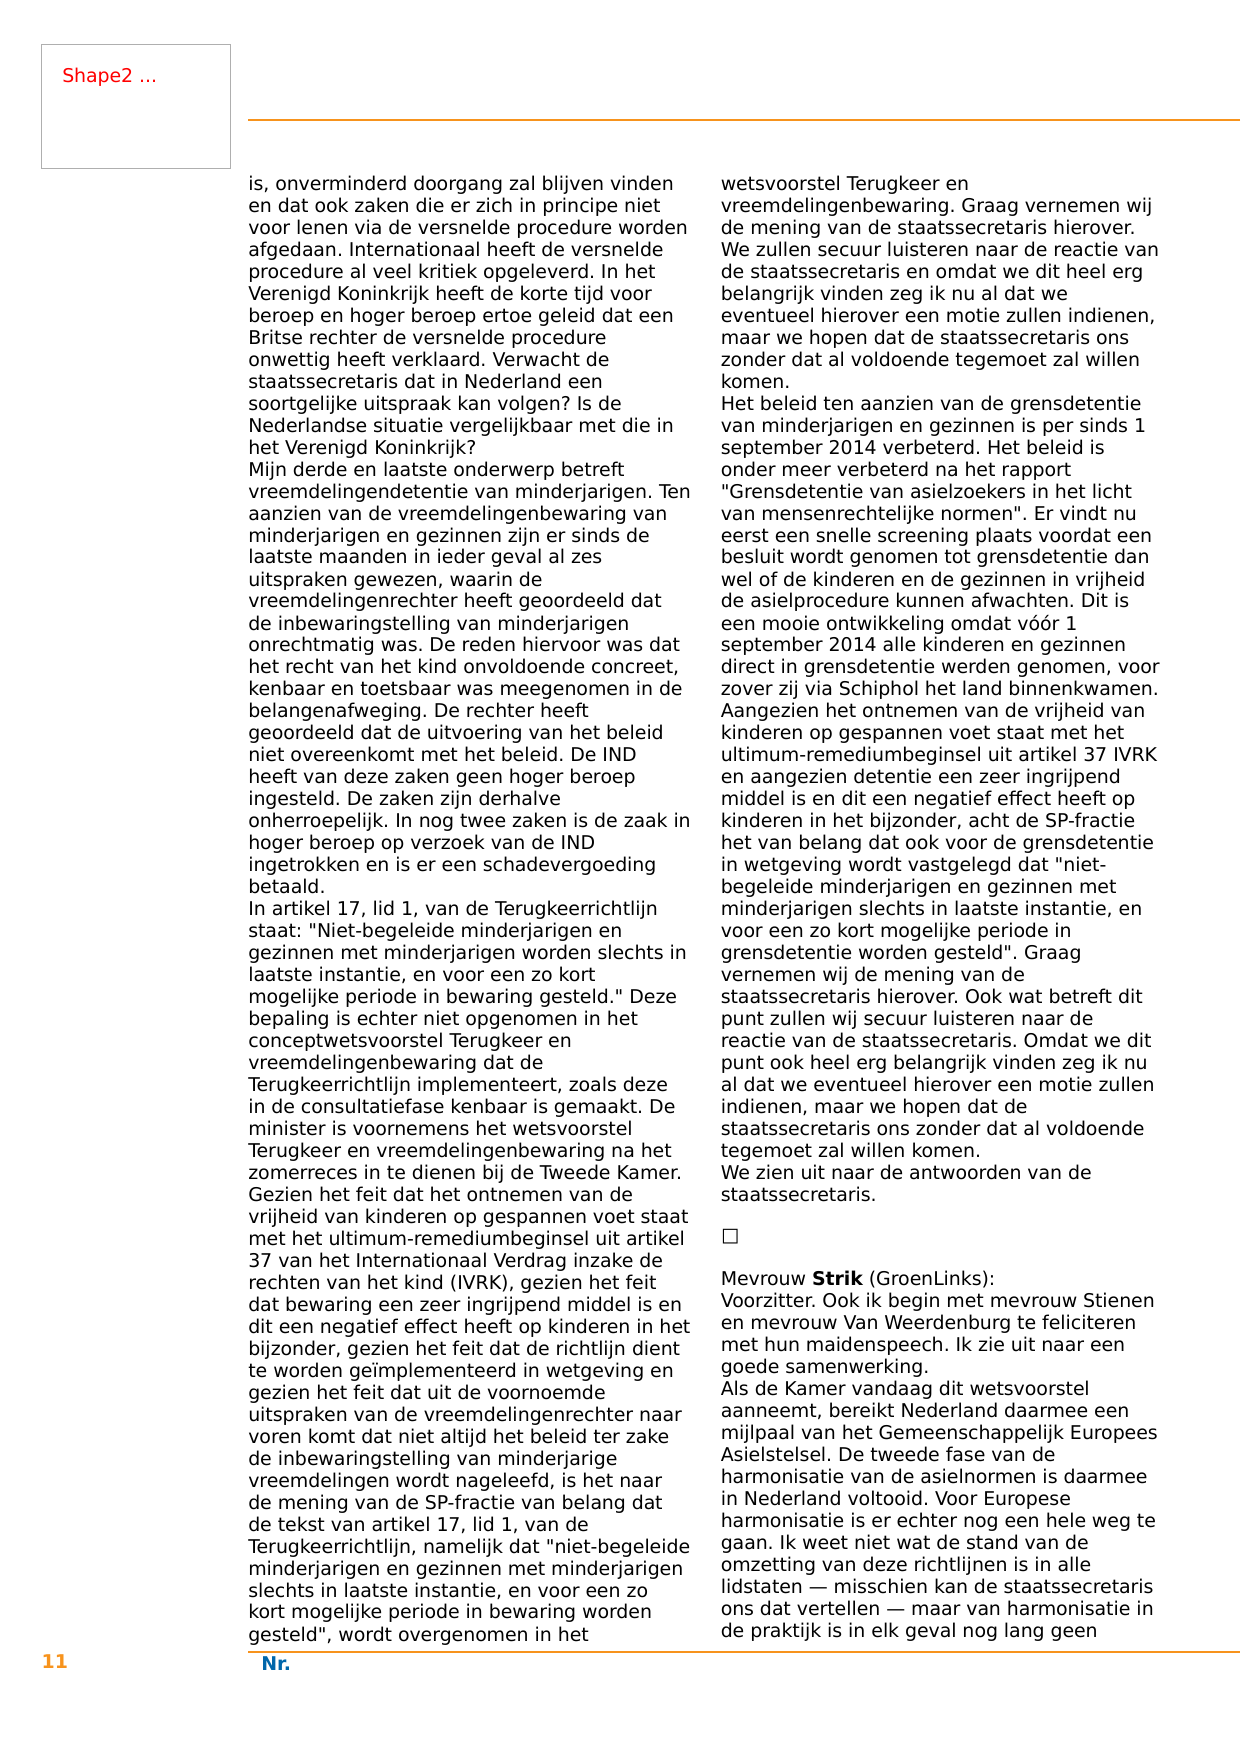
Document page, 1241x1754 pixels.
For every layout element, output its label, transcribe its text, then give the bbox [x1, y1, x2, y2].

text wetsvoorstel Terugkeer en vreemdelingenbewaring. Graag vernemen wij de mening van de staatssecretaris hierover. We zullen secuur luisteren naar de reactie van de staatssecretaris en omdat we dit heel erg belangrijk vinden zeg ik nu al dat we eventueel hierover een motie zullen indienen, maar we hopen dat de staatssecretaris ons zonder dat al voldoende tegemoet zal willen komen. [721, 173, 1163, 393]
text Mijn derde en laatste onderwerp betreft vreemdelingendetentie van minderjarigen. Ten aanzien van de vreemdelingenbewaring van minderjarigen en gezinnen zijn er sinds de laatste maanden in ieder geval al zes uitspraken gewezen, waarin de vreemdelingenrechter heeft geoordeeld dat de inbewaringstelling van minderjarigen onrechtmatig was. De reden hiervoor was dat het recht van het kind onvoldoende concreet, kenbaar en toetsbaar was meegenomen in de belangenafweging. De rechter heeft geoordeeld dat de uitvoering van het beleid niet overeenkomt met het beleid. De IND heeft van deze zaken geen hoger beroep ingesteld. De zaken zijn derhalve onherroepelijk. In nog twee zaken is de zaak in hoger beroep op verzoek van de IND ingetrokken en is er een schadevergoeding betaald. [248, 458, 691, 898]
text In artikel 17, lid 1, van de Terugkeerrichtlijn staat: "Niet-begeleide minderjarigen en gezinnen met minderjarigen worden slechts in laatste instantie, en voor een zo kort mogelijke periode in bewaring gesteld." Deze bepaling is echter niet opgenomen in het conceptwetsvoorstel Terugkeer en vreemdelingenbewaring dat de Terugkeerrichtlijn implementeert, zoals deze in de consultatiefase kenbaar is gemaakt. De minister is voornemens het wetsvoorstel Terugkeer en vreemdelingenbewaring na het zomerreces in te dienen bij de Tweede Kamer. Gezien het feit dat het ontnemen van de vrijheid van kinderen op gespannen voet staat met het ultimum-remediumbeginsel uit artikel 37 van het Internationaal Verdrag inzake de rechten van het kind (IVRK), gezien het feit dat bewaring een zeer ingrijpend middel is en dit een negatief effect heeft op kinderen in het bijzonder, gezien het feit dat de richtlijn dient te worden geïmplementeerd in wetgeving en gezien het feit dat uit de voornoemde uitspraken van de vreemdelingenrechter naar voren komt dat niet altijd het beleid ter zake de inbewaringstelling van minderjarige vreemdelingen wordt nageleefd, is het naar de mening van de SP-fractie van belang dat de tekst van artikel 17, lid 1, van de Terugkeerrichtlijn, namelijk dat "niet-begeleide minderjarigen en gezinnen met minderjarigen slechts in laatste instantie, en voor een zo kort mogelijke periode in bewaring worden gesteld", wordt overgenomen in het [248, 898, 691, 1645]
text Als de Kamer vandaag dit wetsvoorstel aanneemt, bereikt Nederland daarmee een mijlpaal van het Gemeenschappelijk Europees Asielstelsel. De tweede fase van de harmonisatie van de asielnormen is daarmee in Nederland voltooid. Voor Europese harmonisatie is er echter nog een hele weg te gaan. Ik weet niet wat de stand van de omzetting van deze richtlijnen is in alle lidstaten — misschien kan de staatssecretaris ons dat vertellen — maar van harmonisatie in de praktijk is in elk geval nog lang geen [721, 1378, 1163, 1641]
text Voorzitter. Ook ik begin met mevrouw Stienen en mevrouw Van Weerdenburg te feliciteren met hun maidenspeech. Ik zie uit naar een goede samenwerking. [721, 1290, 1163, 1378]
text Het beleid ten aanzien van de grensdetentie van minderjarigen en gezinnen is per sinds 1 september 2014 verbeterd. Het beleid is onder meer verbeterd na het rapport "Grensdetentie van asielzoekers in het licht van mensenrechtelijke normen". Er vindt nu eerst een snelle screening plaats voordat een besluit wordt genomen tot grensdetentie dan wel of de kinderen en de gezinnen in vrijheid de asielprocedure kunnen afwachten. Dit is een mooie ontwikkeling omdat vóór 1 september 2014 alle kinderen en gezinnen direct in grensdetentie werden genomen, voor zover zij via Schiphol het land binnenkwamen. Aangezien het ontnemen van de vrijheid van kinderen op gespannen voet staat met het ultimum-remediumbeginsel uit artikel 37 IVRK en aangezien detentie een zeer ingrijpend middel is en dit een negatief effect heeft op kinderen in het bijzonder, acht de SP-fractie het van belang dat ook voor de grensdetentie in wetgeving wordt vastgelegd dat "niet-begeleide minderjarigen en gezinnen met minderjarigen slechts in laatste instantie, en voor een zo kort mogelijke periode in grensdetentie worden gesteld". Graag vernemen wij de mening van de staatssecretaris hierover. Ook wat betreft dit punt zullen wij secuur luisteren naar de reactie van de staatssecretaris. Omdat we dit punt ook heel erg belangrijk vinden zeg ik nu al dat we eventueel hierover een motie zullen indienen, maar we hopen dat de staatssecretaris ons zonder dat al voldoende tegemoet zal willen komen. [721, 393, 1163, 1162]
text Mevrouw Strik (GroenLinks): [721, 1268, 1163, 1290]
text We zien uit naar de antwoorden van de staatssecretaris. [721, 1162, 1163, 1206]
text is, onverminderd doorgang zal blijven vinden en dat ook zaken die er zich in principe niet voor lenen via de versnelde procedure worden afgedaan. Internationaal heeft de versnelde procedure al veel kritiek opgeleverd. In het Verenigd Koninkrijk heeft de korte tijd voor beroep en hoger beroep ertoe geleid dat een Britse rechter de versnelde procedure onwettig heeft verklaard. Verwacht de staatssecretaris dat in Nederland een soortgelijke uitspraak kan volgen? Is de Nederlandse situatie vergelijkbaar met die in het Verenigd Koninkrijk? [248, 173, 691, 458]
text ⬜ [721, 1226, 1163, 1248]
